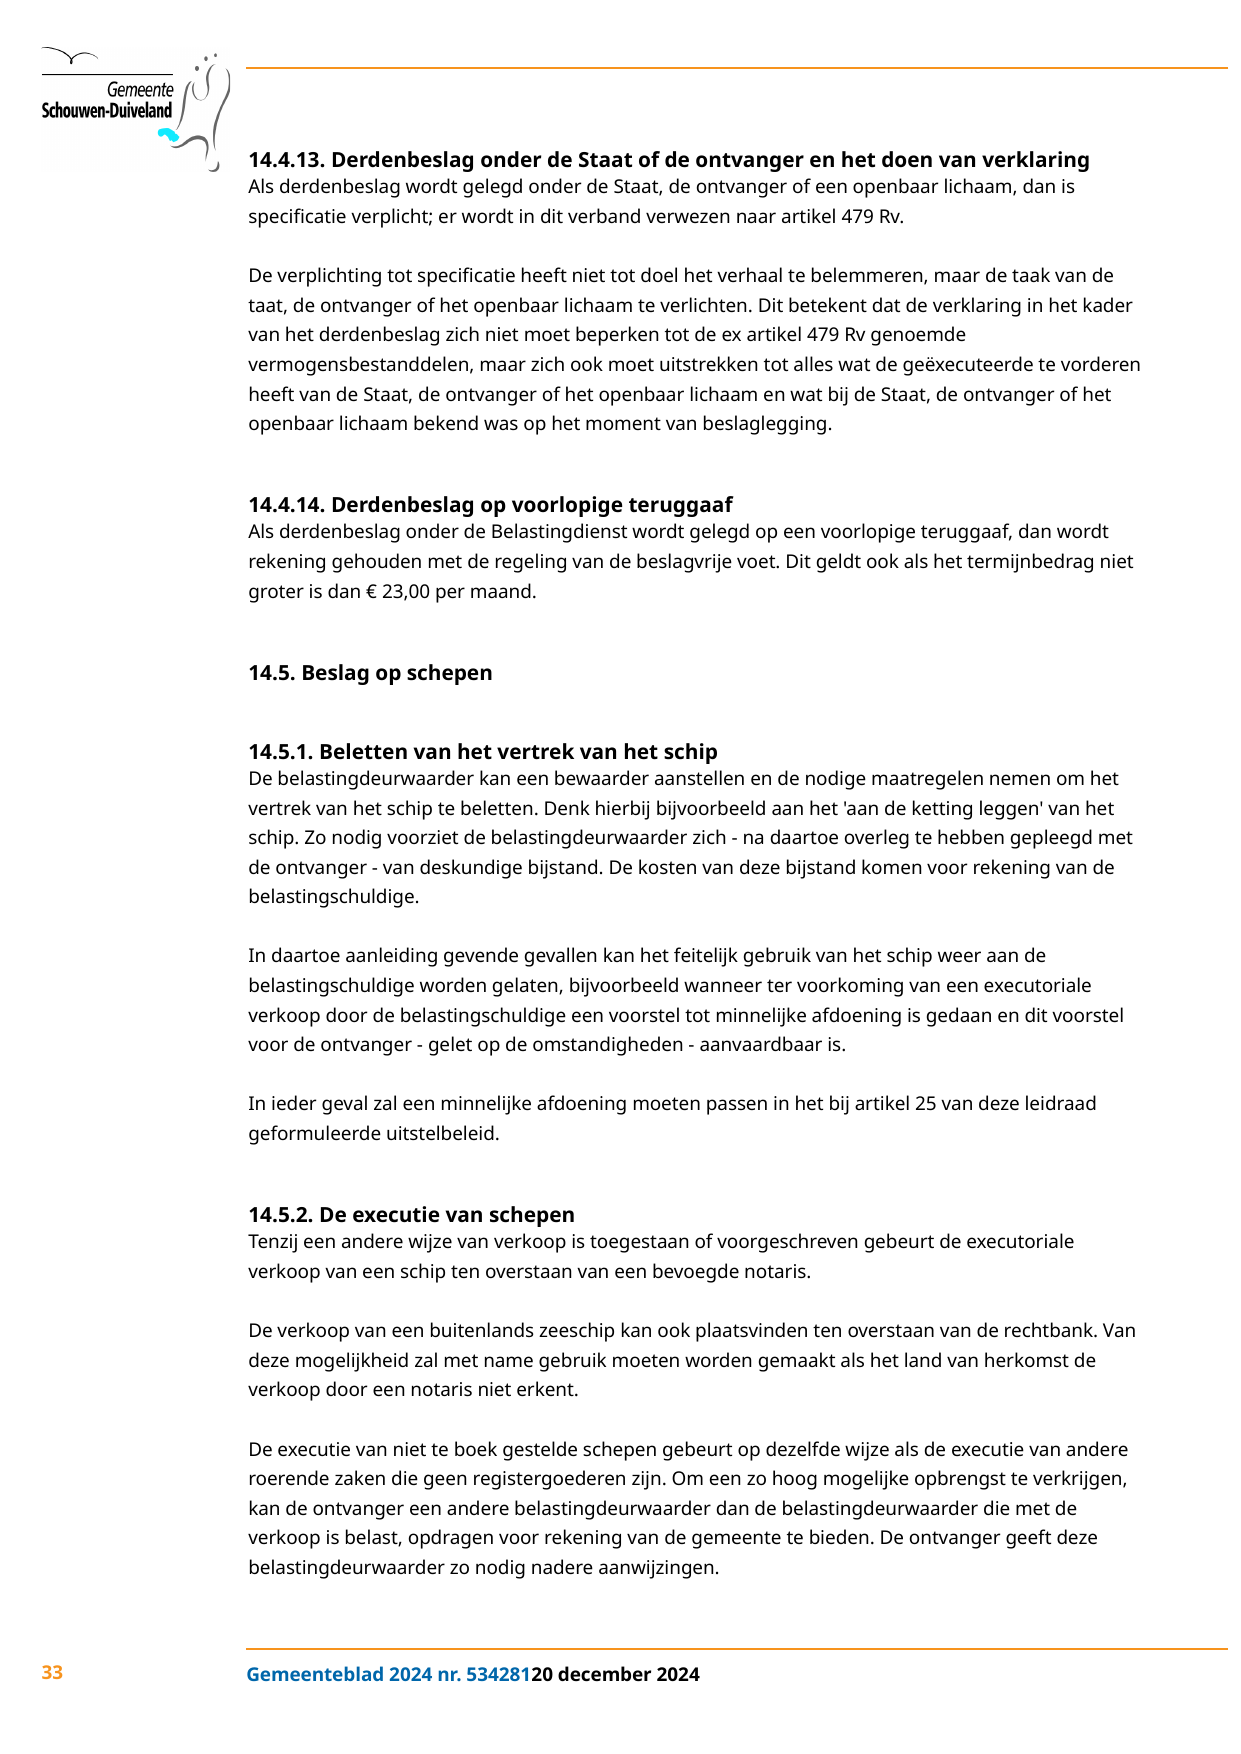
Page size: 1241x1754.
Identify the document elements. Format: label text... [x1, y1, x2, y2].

text In ieder geval zal een minnelijke afdoening moeten passen in het bij artikel 25 van deze leidraad geformuleerde uitstelbeleid. [248, 1091, 1152, 1146]
text 14.5.2. De executie van schepen [248, 1200, 1152, 1229]
text De belastingdeurwaarder kan een bewaarder aanstellen en de nodige maatregelen nemen om het vertrek van het schip te beletten. Denk hierbij bijvoorbeeld aan het 'aan de ketting leggen' van het schip. Zo nodig voorziet de belastingdeurwaarder zich - na daartoe overleg te hebben gepleegd met de ontvanger - van deskundige bijstand. De kosten van deze bijstand komen voor rekening van de belastingschuldige. [248, 765, 1152, 909]
picture [41, 47, 231, 172]
text Als derdenbeslag onder de Belastingdienst wordt gelegd op een voorlopige teruggaaf, dan wordt rekening gehouden met de regeling van de beslagvrije voet. Dit geldt ook als het termijnbedrag niet groter is dan € 23,00 per maand. [248, 519, 1152, 604]
text Als derdenbeslag wordt gelegd onder de Staat, de ontvanger of een openbaar lichaam, dan is specificatie verplicht; er wordt in dit verband verwezen naar artikel 479 Rv. [248, 174, 1152, 229]
text 14.5. Beslag op schepen [248, 658, 1152, 686]
text 14.5.1. Beletten van het vertrek van het schip [248, 737, 1152, 765]
text 14.4.13. Derdenbeslag onder de Staat of de ontvanger en het doen van verklaring [248, 145, 1152, 174]
text De verplichting tot specificatie heeft niet tot doel het verhaal te belemmeren, maar de taak van de taat, de ontvanger of het openbaar lichaam te verlichten. Dit betekent dat de verklaring in het kader van het derdenbeslag zich niet moet beperken tot de ex artikel 479 Rv genoemde vermogensbestanddelen, maar zich ook moet uitstrekken tot alles wat de geëxecuteerde te vorderen heeft van de Staat, de ontvanger of het openbaar lichaam en wat bij de Staat, de ontvanger of het openbaar lichaam bekend was op het moment van beslaglegging. [248, 262, 1152, 436]
text De verkoop van een buitenlands zeeschip kan ook plaatsvinden ten overstaan van de rechtbank. Van deze mogelijkheid zal met name gebruik moeten worden gemaakt als het land van herkomst de verkoop door een notaris niet erkent. [248, 1317, 1152, 1402]
text Tenzij een andere wijze van verkoop is toegestaan of voorgeschreven gebeurt de executoriale verkoop van een schip ten overstaan van een bevoegde notaris. [248, 1229, 1152, 1284]
text 14.4.14. Derdenbeslag op voorlopige teruggaaf [248, 490, 1152, 519]
text De executie van niet te boek gestelde schepen gebeurt op dezelfde wijze als de executie van andere roerende zaken die geen registergoederen zijn. Om een zo hoog mogelijke opbrengst te verkrijgen, kan de ontvanger een andere belastingdeurwaarder dan de belastingdeurwaarder die met de verkoop is belast, opdragen voor rekening van de gemeente te bieden. De ontvanger geeft deze belastingdeurwaarder zo nodig nadere aanwijzingen. [248, 1436, 1152, 1580]
text In daartoe aanleiding gevende gevallen kan het feitelijk gebruik van het schip weer aan de belastingschuldige worden gelaten, bijvoorbeeld wanneer ter voorkoming van een executoriale verkoop door de belastingschuldige een voorstel tot minnelijke afdoening is gedaan en dit voorstel voor de ontvanger - gelet op de omstandigheden - aanvaardbaar is. [248, 943, 1152, 1057]
